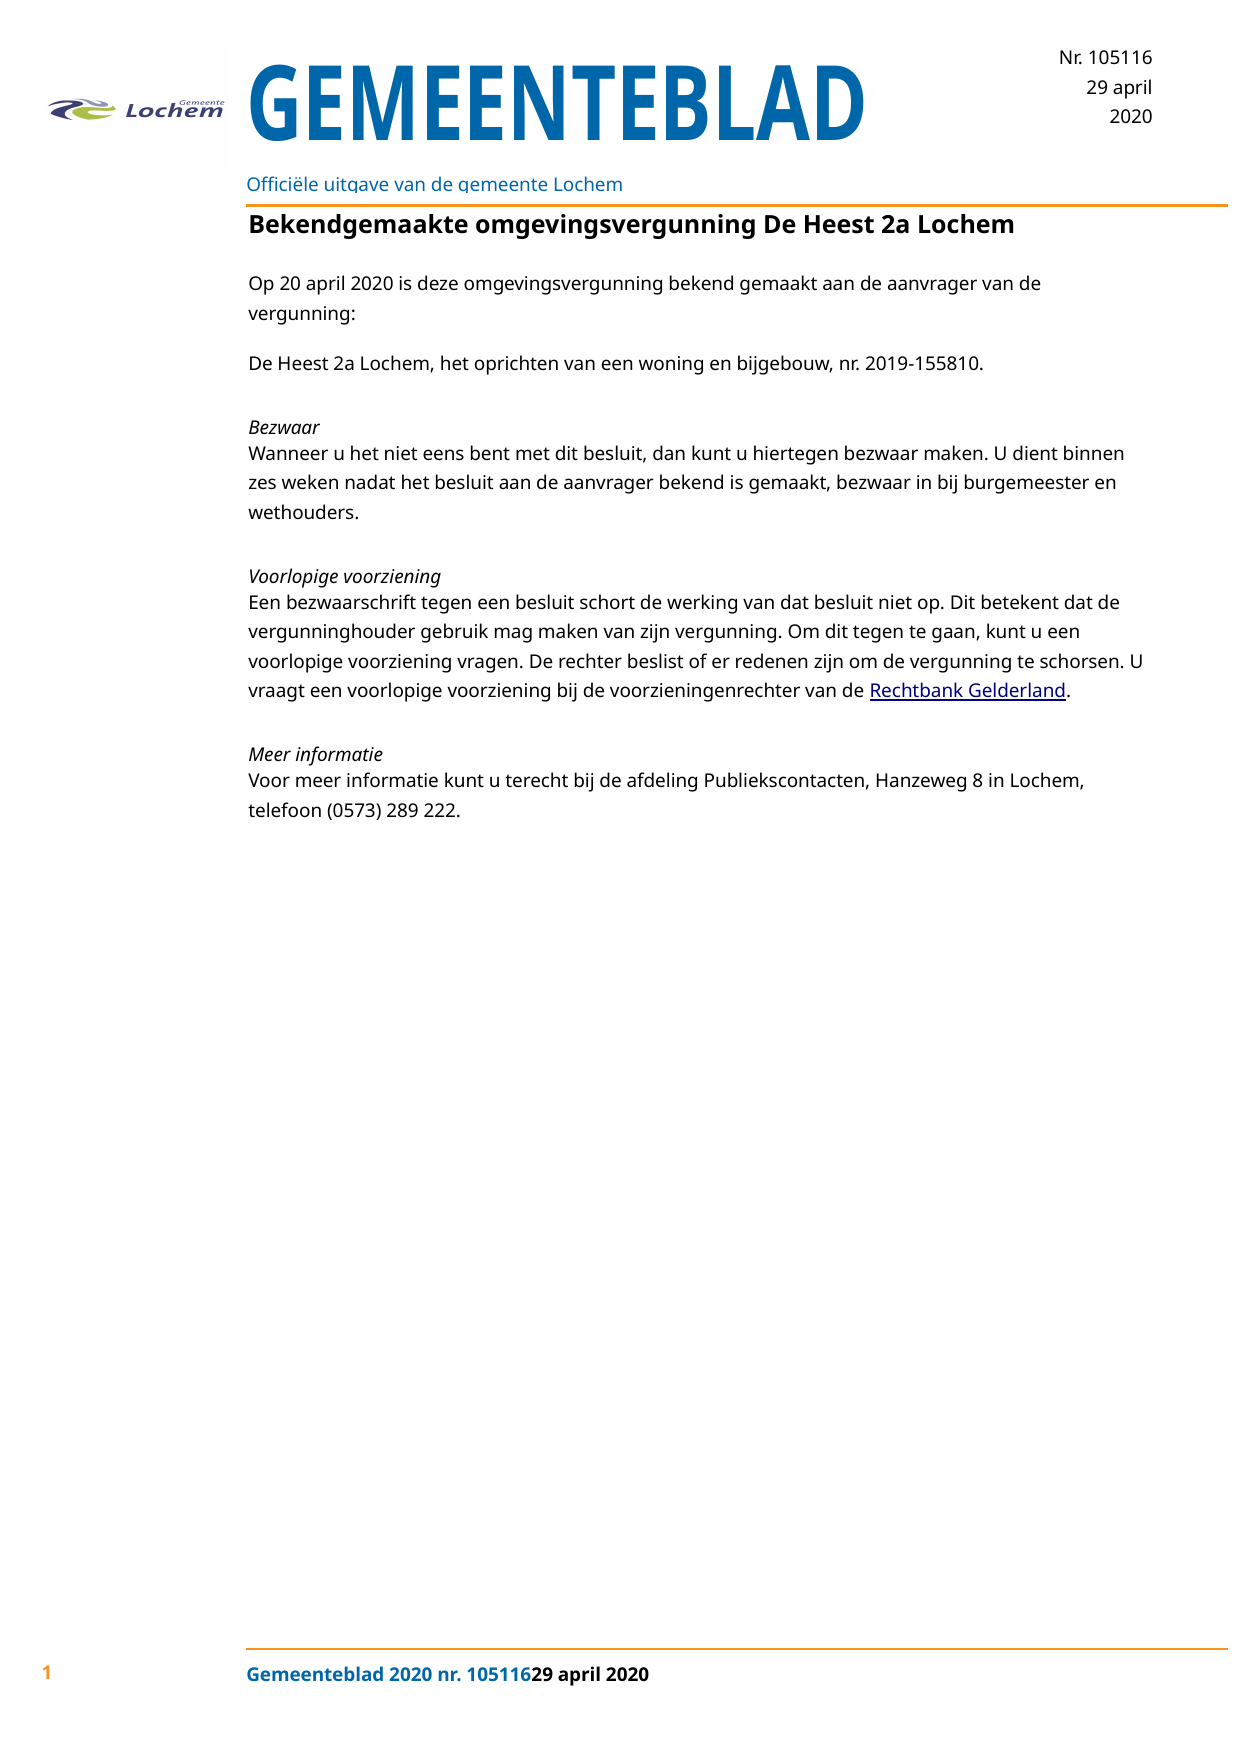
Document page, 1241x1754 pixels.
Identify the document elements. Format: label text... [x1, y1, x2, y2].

text Bezwaar [248, 414, 1152, 440]
text Op 20 april 2020 is deze omgevingsvergunning bekend gemaakt aan de aanvrager van de vergunning: [248, 270, 1152, 326]
text Meer informatie [248, 742, 1152, 767]
text Bekendgemaakte omgevingsvergunning De Heest 2a Lochem [248, 207, 1152, 241]
text Voorlopige voorziening [248, 563, 1152, 589]
text Een bezwaarschrift tegen een besluit schort de werking van dat besluit niet op. Dit betekent dat de vergunninghouder gebruik mag maken van zijn vergunning. Om dit tegen te gaan, kunt u een voorlopige voorziening vragen. De rechter beslist of er redenen zijn om de vergunning te schorsen. U vraagt een voorlopige voorziening bij de voorzieningenrechter van de Rechtbank Gelderland. [248, 589, 1152, 703]
text Wanneer u het niet eens bent met dit besluit, dan kunt u hiertegen bezwaar maken. U dient binnen zes weken nadat het besluit aan de aanvrager bekend is gemaakt, bezwaar in bij burgemeester en wethouders. [248, 440, 1152, 525]
picture [41, 47, 231, 172]
text De Heest 2a Lochem, het oprichten van een woning en bijgebouw, nr. 2019-155810. [248, 350, 1152, 376]
text Voor meer informatie kunt u terecht bij de afdeling Publiekscontacten, Hanzeweg 8 in Lochem, telefoon (0573) 289 222. [248, 767, 1152, 823]
